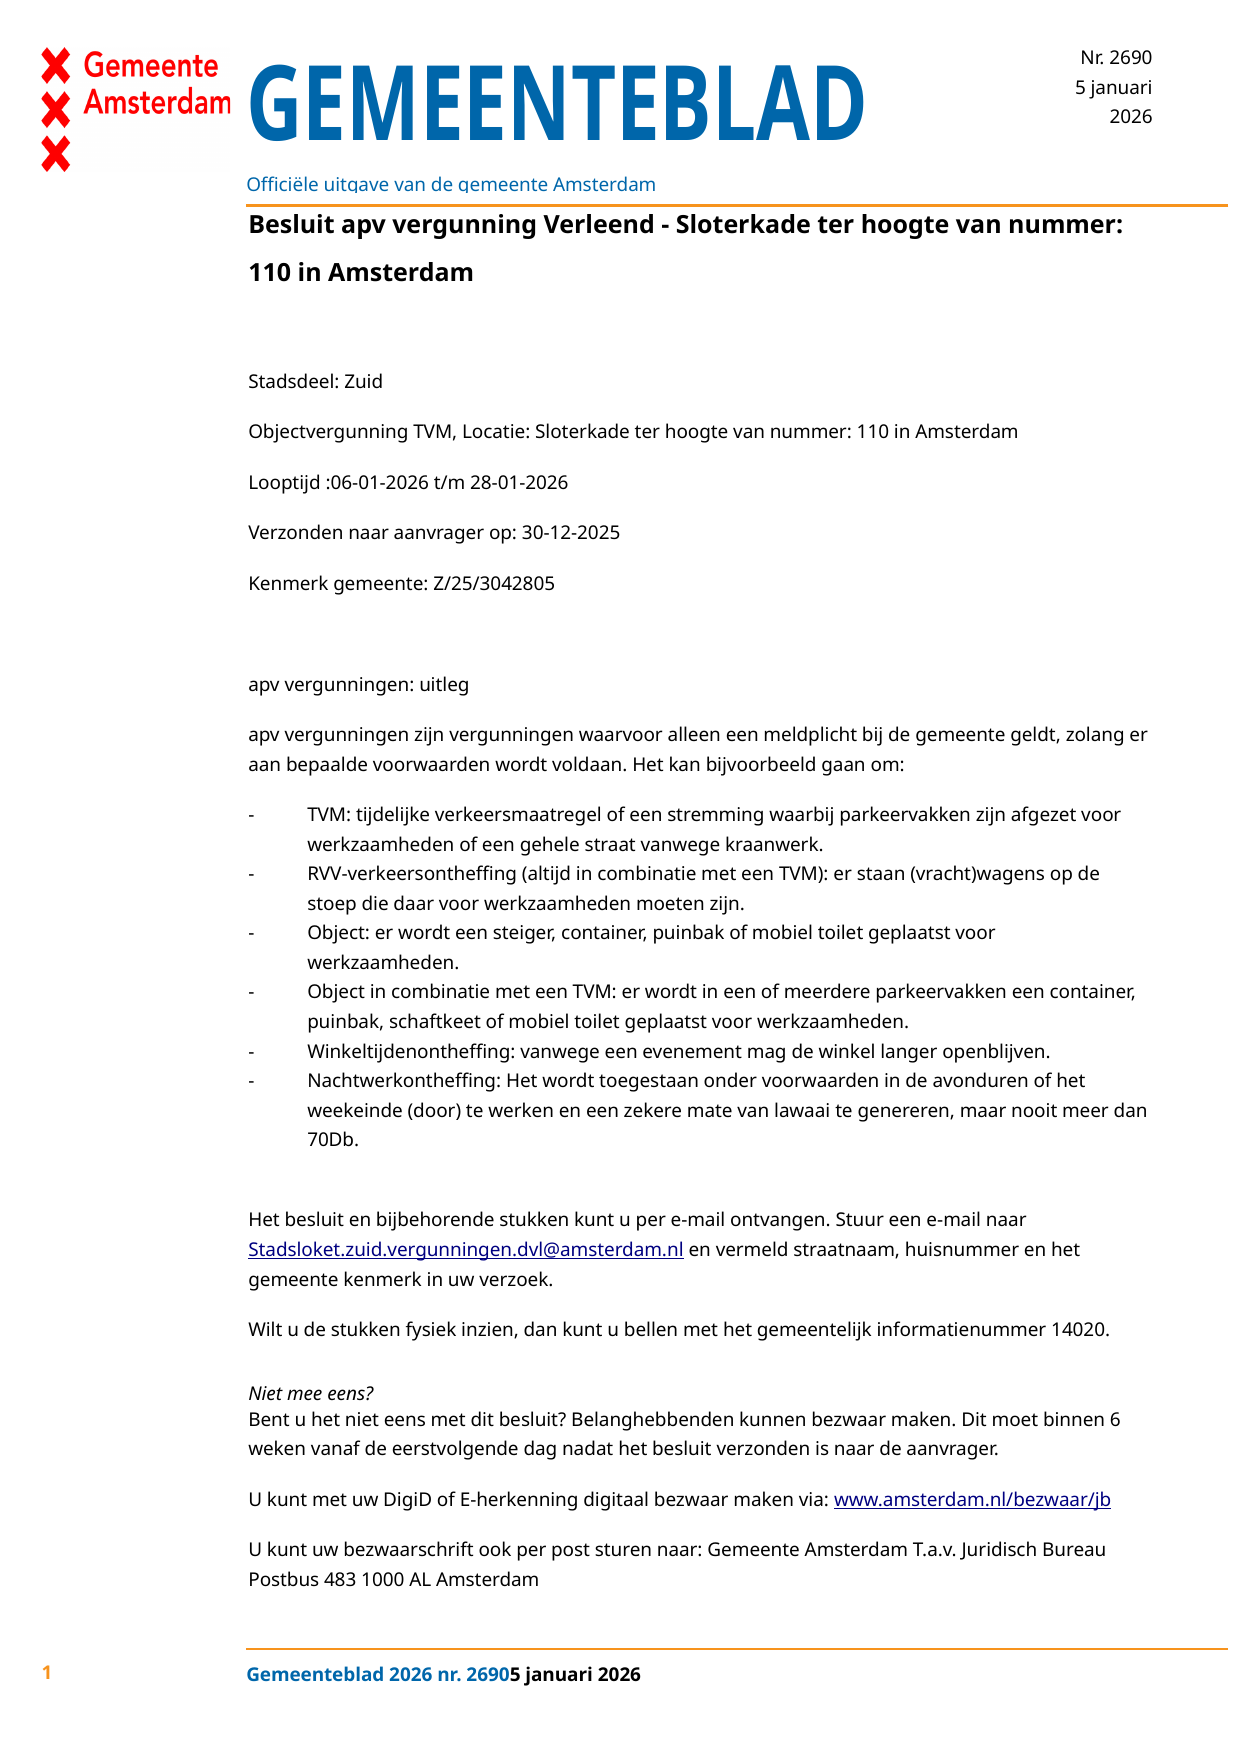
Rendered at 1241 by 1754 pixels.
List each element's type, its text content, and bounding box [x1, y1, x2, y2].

text apv vergunningen zijn vergunningen waarvoor alleen een meldplicht bij de gemeente geldt, zolang er aan bepaalde voorwaarden wordt voldaan. Het kan bijvoorbeeld gaan om: [248, 721, 1152, 777]
list Nachtwerkontheffing: Het wordt toegestaan onder voorwaarden in de avonduren of het weekeinde (door) te werken en een zekere mate van lawaai te genereren, maar nooit meer dan 70Db. [248, 1067, 1152, 1152]
list Object: er wordt een steiger, container, puinbak of mobiel toilet geplaatst voor werkzaamheden. [248, 919, 1152, 975]
text Kenmerk gemeente: Z/25/3042805 [248, 570, 1152, 596]
list RVV-verkeersontheffing (altijd in combinatie met een TVM): er staan (vracht)wagens op de stoep die daar voor werkzaamheden moeten zijn. [248, 860, 1152, 916]
text Stadsdeel: Zuid [248, 368, 1152, 394]
text Niet mee eens? [248, 1380, 1152, 1406]
text Wilt u de stukken fysiek inzien, dan kunt u bellen met het gemeentelijk informatienummer 14020. [248, 1316, 1152, 1342]
text Bent u het niet eens met dit besluit? Belanghebbenden kunnen bezwaar maken. Dit moet binnen 6 weken vanaf de eerstvolgende dag nadat het besluit verzonden is naar de aanvrager. [248, 1406, 1152, 1461]
text Besluit apv vergunning Verleend - Sloterkade ter hoogte van nummer: 110 in Amsterdam [248, 207, 1152, 288]
text U kunt met uw DigiD of E-herkenning digitaal bezwaar maken via: www.amsterdam.nl/bezwaar/jb [248, 1486, 1152, 1512]
text Het besluit en bijbehorende stukken kunt u per e-mail ontvangen. Stuur een e-mail naar Stadsloket.zuid.vergunningen.dvl@amsterdam.nl en vermeld straatnaam, huisnummer en het gemeente kenmerk in uw verzoek. [248, 1207, 1152, 1292]
text Verzonden naar aanvrager op: 30-12-2025 [248, 519, 1152, 545]
list Object in combinatie met een TVM: er wordt in een of meerdere parkeervakken een container, puinbak, schaftkeet of mobiel toilet geplaatst voor werkzaamheden. [248, 979, 1152, 1034]
text Looptijd :06-01-2026 t/m 28-01-2026 [248, 469, 1152, 495]
text apv vergunningen: uitleg [248, 671, 1152, 697]
picture [41, 47, 231, 172]
list Winkeltijdenontheffing: vanwege een evenement mag de winkel langer openblijven. [248, 1038, 1152, 1064]
list TVM: tijdelijke verkeersmaatregel of een stremming waarbij parkeervakken zijn afgezet voor werkzaamheden of een gehele straat vanwege kraanwerk. [248, 801, 1152, 857]
text Objectvergunning TVM, Locatie: Sloterkade ter hoogte van nummer: 110 in Amsterdam [248, 419, 1152, 444]
text U kunt uw bezwaarschrift ook per post sturen naar: Gemeente Amsterdam T.a.v. Juridisch Bureau Postbus 483 1000 AL Amsterdam [248, 1536, 1152, 1592]
